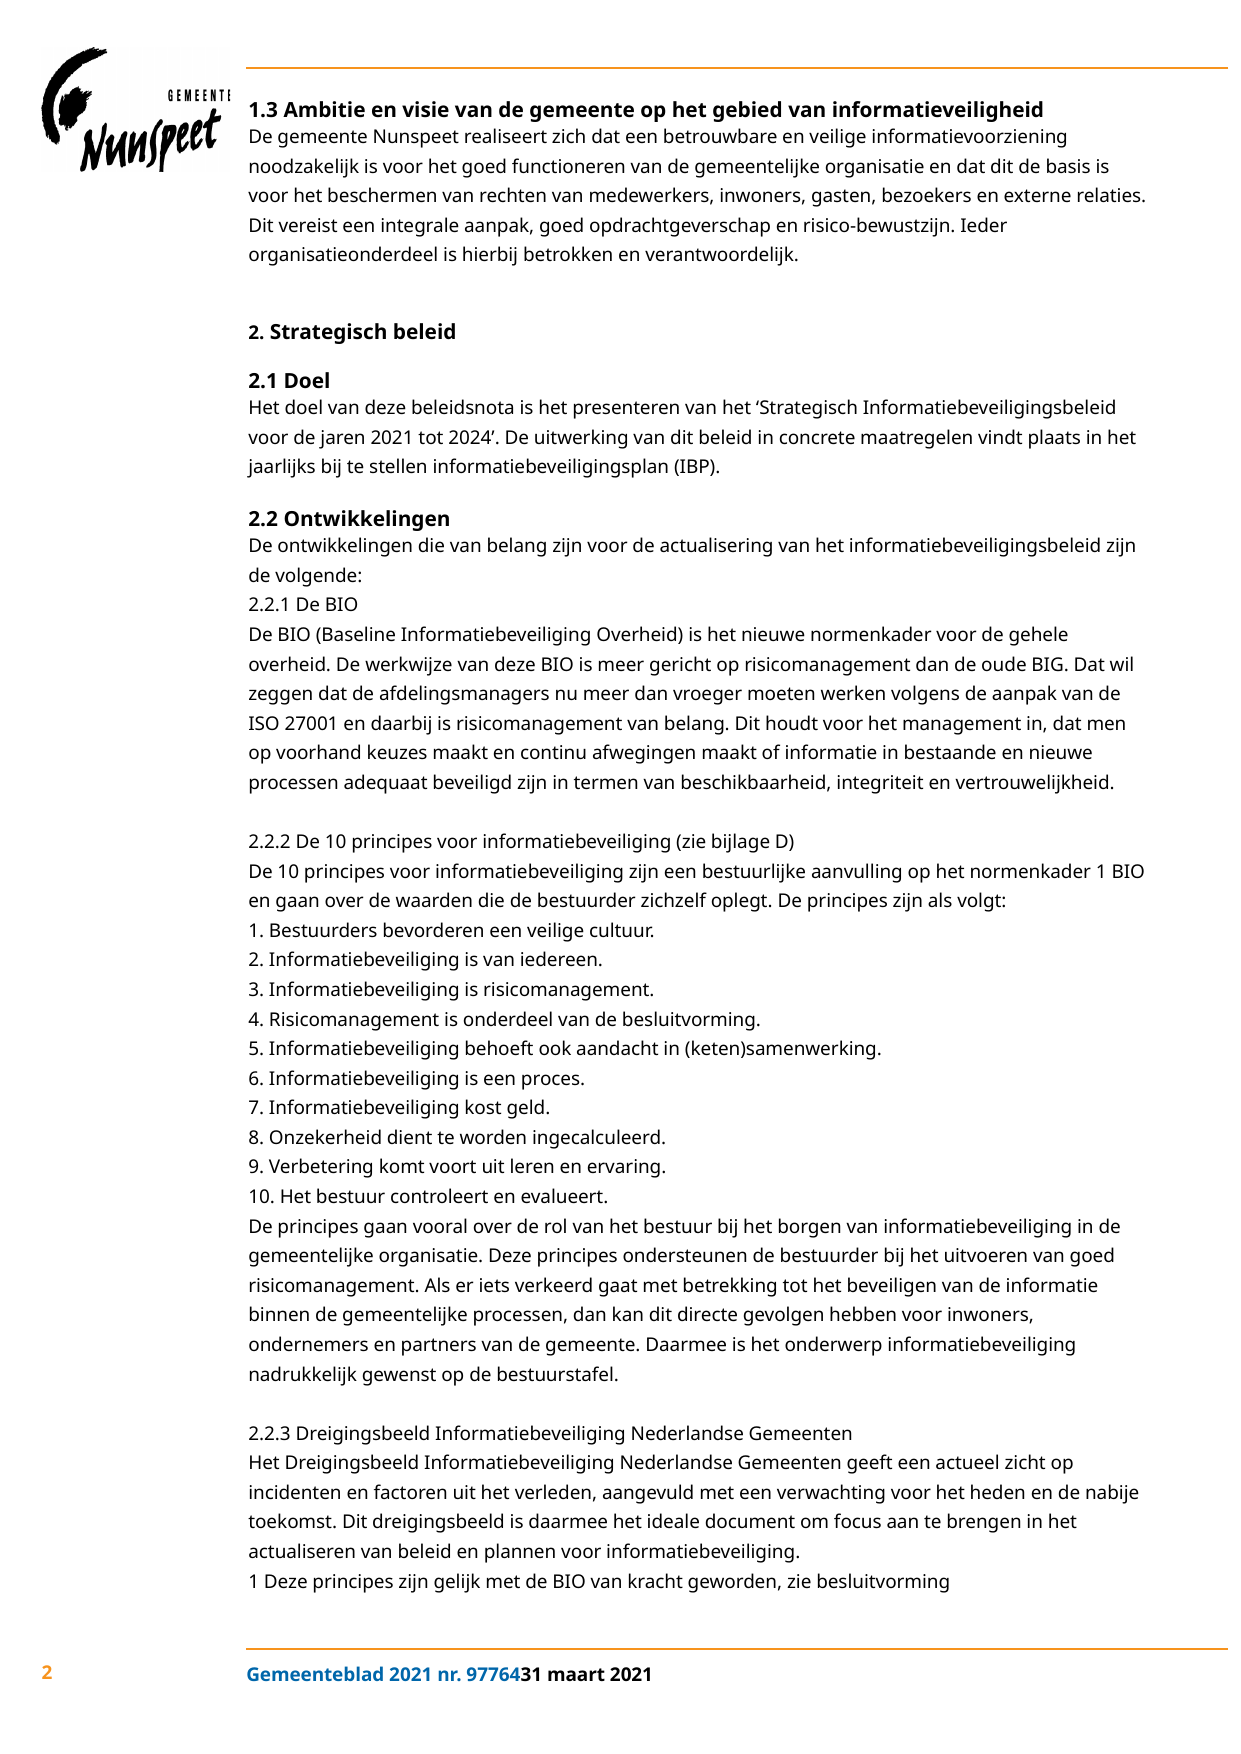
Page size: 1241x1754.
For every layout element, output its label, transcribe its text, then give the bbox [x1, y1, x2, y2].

text 2.2 Ontwikkelingen [248, 504, 1152, 532]
text 4. Risicomanagement is onderdeel van de besluitvorming. [248, 1006, 1152, 1032]
text 3. Informatiebeveiliging is risicomanagement. [248, 976, 1152, 1002]
text 9. Verbetering komt voort uit leren en ervaring. [248, 1154, 1152, 1179]
text 7. Informatiebeveiliging kost geld. [248, 1094, 1152, 1120]
text De gemeente Nunspeet realiseert zich dat een betrouwbare en veilige informatievoorziening noodzakelijk is voor het goed functioneren van de gemeentelijke organisatie en dat dit de basis is voor het beschermen van rechten van medewerkers, inwoners, gasten, bezoekers en externe relaties. Dit vereist een integrale aanpak, goed opdrachtgeverschap en risico-bewustzijn. Ieder organisatieonderdeel is hierbij betrokken en verantwoordelijk. [248, 123, 1152, 267]
text 2.2.3 Dreigingsbeeld Informatiebeveiliging Nederlandse Gemeenten [248, 1420, 1152, 1446]
text Het Dreigingsbeeld Informatiebeveiliging Nederlandse Gemeenten geeft een actueel zicht op incidenten en factoren uit het verleden, aangevuld met een verwachting voor het heden en de nabije toekomst. Dit dreigingsbeeld is daarmee het ideale document om focus aan te brengen in het actualiseren van beleid en plannen voor informatiebeveiliging. [248, 1449, 1152, 1564]
text 1.3 Ambitie en visie van de gemeente op het gebied van informatieveiligheid [248, 95, 1152, 123]
text De principes gaan vooral over de rol van het bestuur bij het borgen van informatiebeveiliging in de gemeentelijke organisatie. Deze principes ondersteunen de bestuurder bij het uitvoeren van goed risicomanagement. Als er iets verkeerd gaat met betrekking tot het beveiligen van de informatie binnen de gemeentelijke processen, dan kan dit directe gevolgen hebben voor inwoners, ondernemers en partners van de gemeente. Daarmee is het onderwerp informatiebeveiliging nadrukkelijk gewenst op de bestuurstafel. [248, 1213, 1152, 1387]
text 2.2.2 De 10 principes voor informatiebeveiliging (zie bijlage D) [248, 828, 1152, 854]
text 2. Informatiebeveiliging is van iedereen. [248, 947, 1152, 972]
text 6. Informatiebeveiliging is een proces. [248, 1065, 1152, 1091]
text 2. Strategisch beleid [248, 317, 1152, 345]
text De 10 principes voor informatiebeveiliging zijn een bestuurlijke aanvulling op het normenkader 1 BIO en gaan over de waarden die de bestuurder zichzelf oplegt. De principes zijn als volgt: [248, 858, 1152, 913]
text De BIO (Baseline Informatiebeveiliging Overheid) is het nieuwe normenkader voor de gehele overheid. De werkwijze van deze BIO is meer gericht op risicomanagement dan de oude BIG. Dat wil zeggen dat de afdelingsmanagers nu meer dan vroeger moeten werken volgens de aanpak van de ISO 27001 en daarbij is risicomanagement van belang. Dit houdt voor het management in, dat men op voorhand keuzes maakt en continu afwegingen maakt of informatie in bestaande en nieuwe processen adequaat beveiligd zijn in termen van beschikbaarheid, integriteit en vertrouwelijkheid. [248, 621, 1152, 795]
picture [41, 47, 231, 172]
text 5. Informatiebeveiliging behoeft ook aandacht in (keten)samenwerking. [248, 1035, 1152, 1061]
text 1 Deze principes zijn gelijk met de BIO van kracht geworden, zie besluitvorming [248, 1568, 1152, 1594]
text 1. Bestuurders bevorderen een veilige cultuur. [248, 917, 1152, 943]
text 2.1 Doel [248, 366, 1152, 394]
text 2.2.1 De BIO [248, 592, 1152, 617]
text Het doel van deze beleidsnota is het presenteren van het ‘Strategisch Informatiebeveiligingsbeleid voor de jaren 2021 tot 2024’. De uitwerking van dit beleid in concrete maatregelen vindt plaats in het jaarlijks bij te stellen informatiebeveiligingsplan (IBP). [248, 394, 1152, 479]
text 10. Het bestuur controleert en evalueert. [248, 1183, 1152, 1209]
text 8. Onzekerheid dient te worden ingecalculeerd. [248, 1124, 1152, 1150]
text De ontwikkelingen die van belang zijn voor de actualisering van het informatiebeveiligingsbeleid zijn de volgende: [248, 532, 1152, 588]
